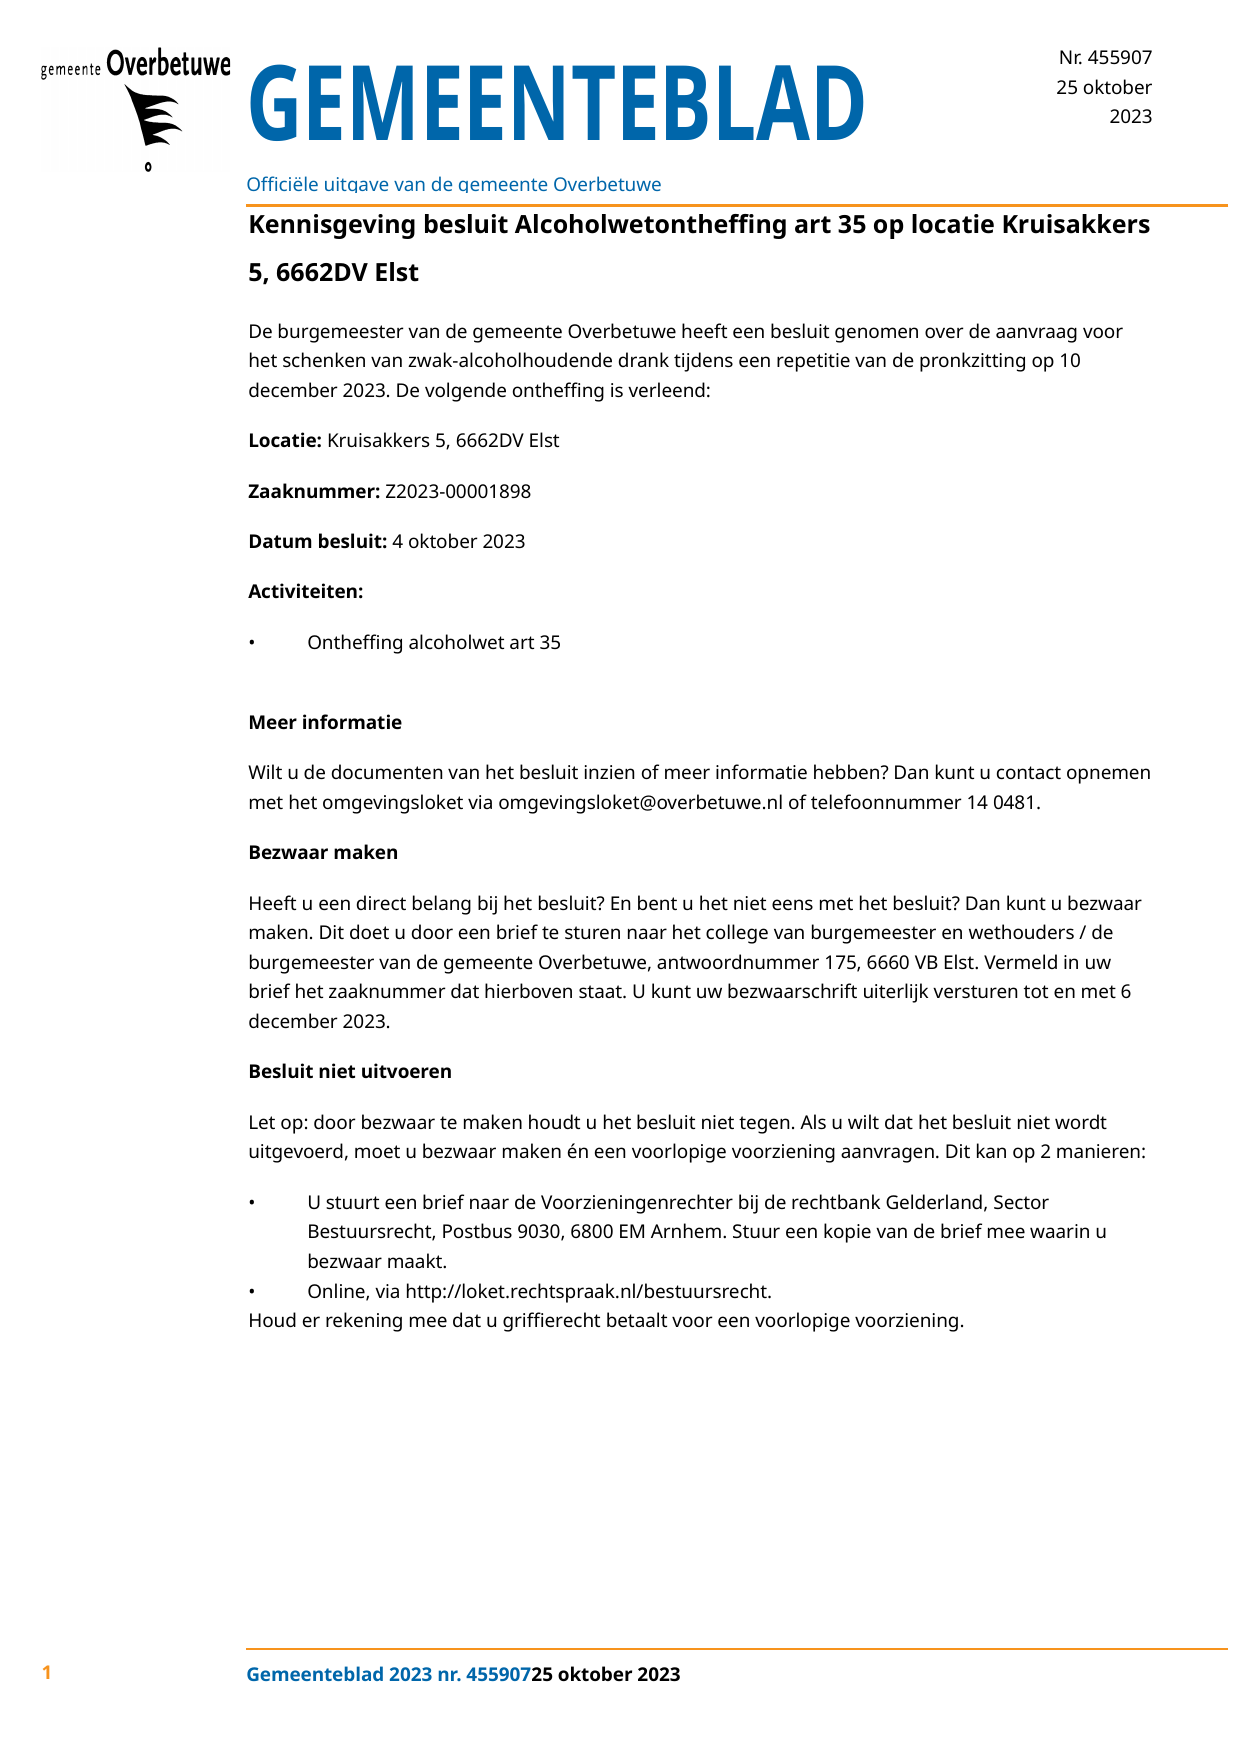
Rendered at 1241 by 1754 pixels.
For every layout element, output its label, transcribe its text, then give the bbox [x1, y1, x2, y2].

text Besluit niet uitvoeren [248, 1059, 1152, 1084]
text Datum besluit: 4 oktober 2023 [248, 528, 1152, 554]
text Meer informatie [248, 709, 1152, 735]
text Zaaknummer: Z2023-00001898 [248, 478, 1152, 504]
text Locatie: Kruisakkers 5, 6662DV Elst [248, 427, 1152, 453]
text Kennisgeving besluit Alcoholwetontheffing art 35 op locatie Kruisakkers 5, 6662DV Elst [248, 207, 1152, 288]
text Bezwaar maken [248, 839, 1152, 865]
text Houd er rekening mee dat u griffierecht betaalt voor een voorlopige voorziening. [248, 1307, 1152, 1333]
text Activiteiten: [248, 579, 1152, 604]
text Let op: door bezwaar te maken houdt u het besluit niet tegen. Als u wilt dat het besluit niet wordt uitgevoerd, moet u bezwaar maken én een voorlopige voorziening aanvragen. Dit kan op 2 manieren: [248, 1109, 1152, 1164]
text Wilt u de documenten van het besluit inzien of meer informatie hebben? Dan kunt u contact opnemen met het omgevingsloket via omgevingsloket@overbetuwe.nl of telefoonnummer 14 0481. [248, 759, 1152, 815]
list U stuurt een brief naar de Voorzieningenrechter bij de rechtbank Gelderland, Sector Bestuursrecht, Postbus 9030, 6800 EM Arnhem. Stuur een kopie van de brief mee waarin u bezwaar maakt. [248, 1189, 1152, 1274]
text De burgemeester van de gemeente Overbetuwe heeft een besluit genomen over de aanvraag voor het schenken van zwak-alcoholhoudende drank tijdens een repetitie van de pronkzitting op 10 december 2023. De volgende ontheffing is verleend: [248, 318, 1152, 403]
text Heeft u een direct belang bij het besluit? En bent u het niet eens met het besluit? Dan kunt u bezwaar maken. Dit doet u door een brief te sturen naar het college van burgemeester en wethouders / de burgemeester van de gemeente Overbetuwe, antwoordnummer 175, 6660 VB Elst. Vermeld in uw brief het zaaknummer dat hierboven staat. U kunt uw bezwaarschrift uiterlijk versturen tot en met 6 december 2023. [248, 890, 1152, 1034]
list Ontheffing alcoholwet art 35 [248, 629, 1152, 655]
list Online, via http://loket.rechtspraak.nl/bestuursrecht. [248, 1278, 1152, 1304]
picture [41, 47, 231, 172]
